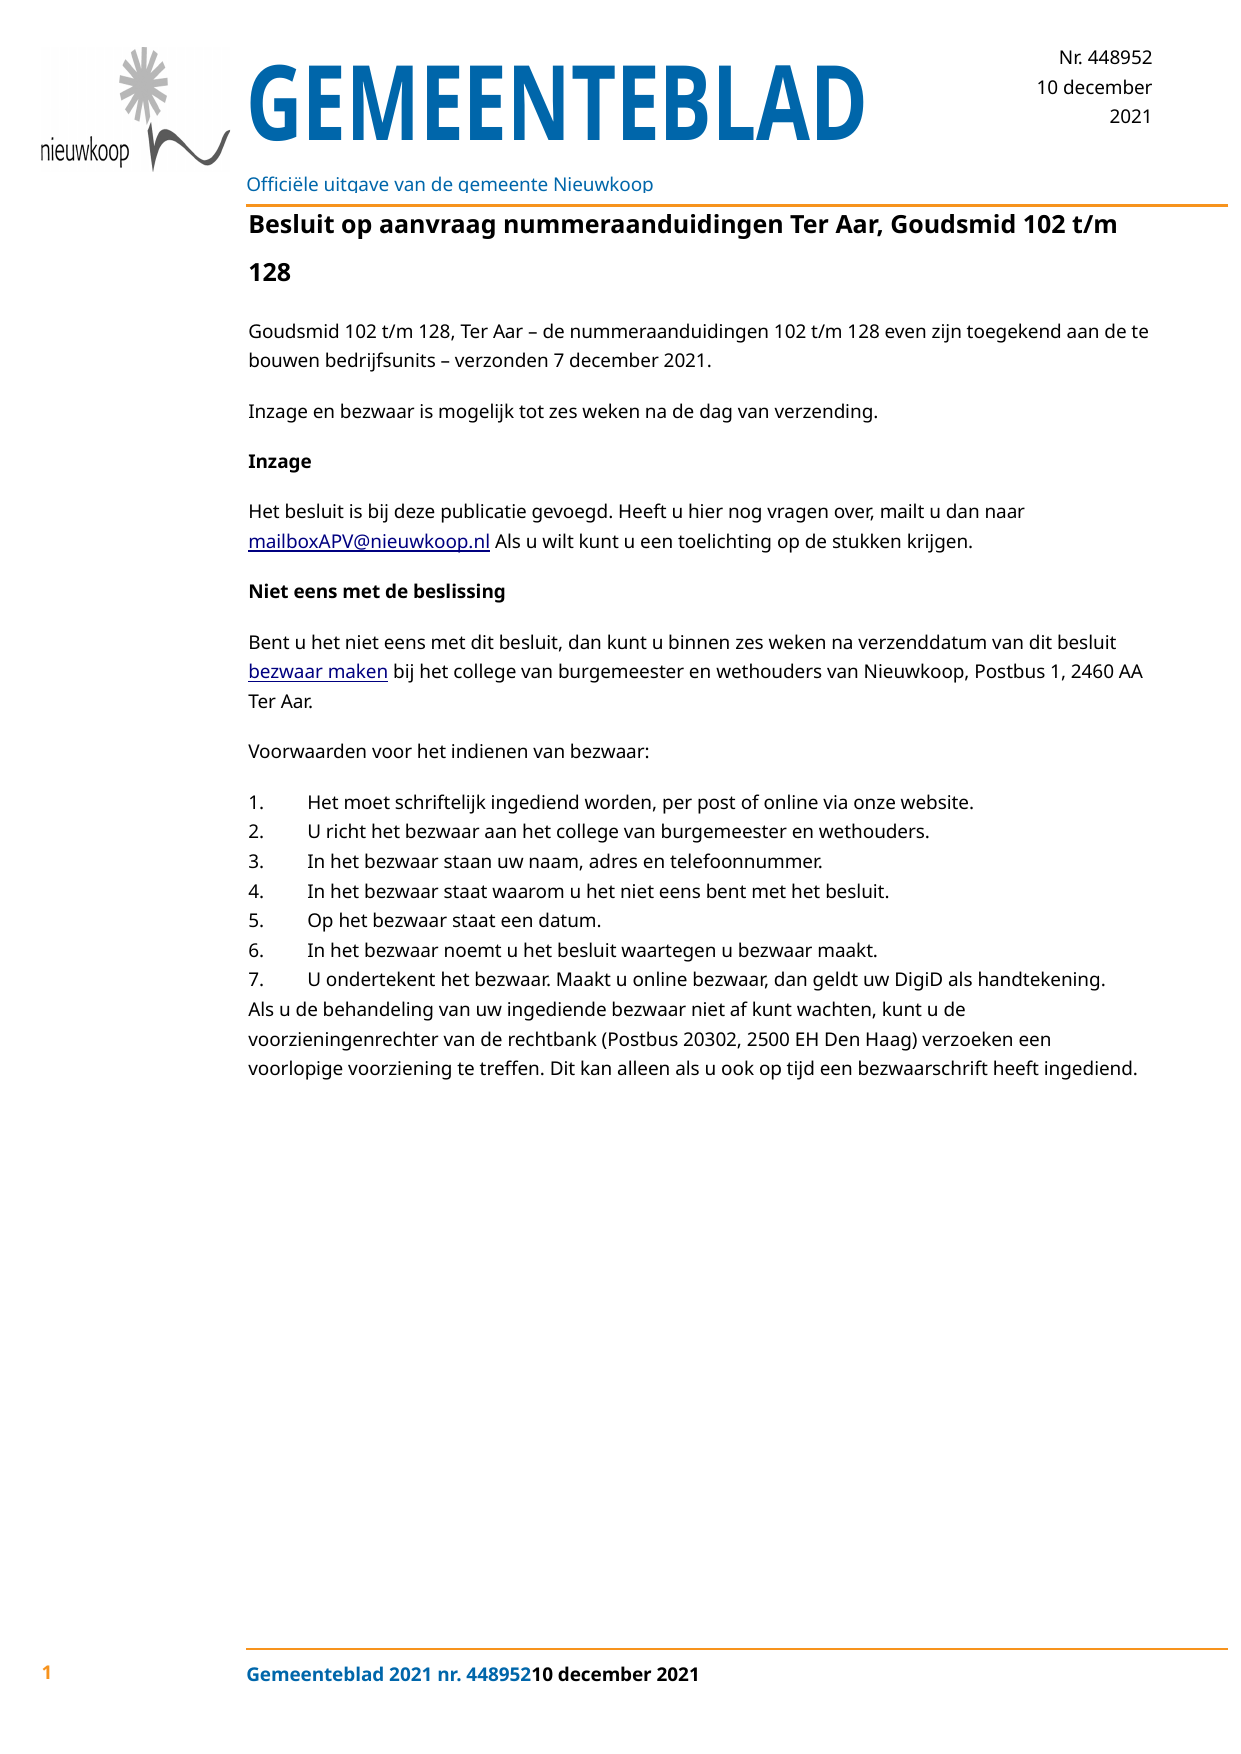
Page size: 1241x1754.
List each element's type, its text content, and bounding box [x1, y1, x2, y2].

list In het bezwaar staat waarom u het niet eens bent met het besluit. [248, 878, 1152, 904]
text Het besluit is bij deze publicatie gevoegd. Heeft u hier nog vragen over, mailt u dan naar mailboxAPV@nieuwkoop.nl Als u wilt kunt u een toelichting op de stukken krijgen. [248, 499, 1152, 554]
text Inzage [248, 448, 1152, 474]
list In het bezwaar noemt u het besluit waartegen u bezwaar maakt. [248, 937, 1152, 963]
list U ondertekent het bezwaar. Maakt u online bezwaar, dan geldt uw DigiD als handtekening. [248, 967, 1152, 992]
text Als u de behandeling van uw ingediende bezwaar niet af kunt wachten, kunt u de voorzieningenrechter van de rechtbank (Postbus 20302, 2500 EH Den Haag) verzoeken een voorlopige voorziening te treffen. Dit kan alleen als u ook op tijd een bezwaarschrift heeft ingediend. [248, 996, 1152, 1081]
text Voorwaarden voor het indienen van bezwaar: [248, 739, 1152, 764]
picture [41, 47, 231, 172]
list Op het bezwaar staat een datum. [248, 907, 1152, 933]
text Inzage en bezwaar is mogelijk tot zes weken na de dag van verzending. [248, 398, 1152, 424]
text Besluit op aanvraag nummeraanduidingen Ter Aar, Goudsmid 102 t/m 128 [248, 207, 1152, 288]
text Goudsmid 102 t/m 128, Ter Aar – de nummeraanduidingen 102 t/m 128 even zijn toegekend aan de te bouwen bedrijfsunits – verzonden 7 december 2021. [248, 318, 1152, 373]
text Bent u het niet eens met dit besluit, dan kunt u binnen zes weken na verzenddatum van dit besluit bezwaar maken bij het college van burgemeester en wethouders van Nieuwkoop, Postbus 1, 2460 AA Ter Aar. [248, 629, 1152, 714]
list U richt het bezwaar aan het college van burgemeester en wethouders. [248, 819, 1152, 844]
list Het moet schriftelijk ingediend worden, per post of online via onze website. [248, 789, 1152, 815]
list In het bezwaar staan uw naam, adres en telefoonnummer. [248, 848, 1152, 874]
text Niet eens met de beslissing [248, 579, 1152, 604]
